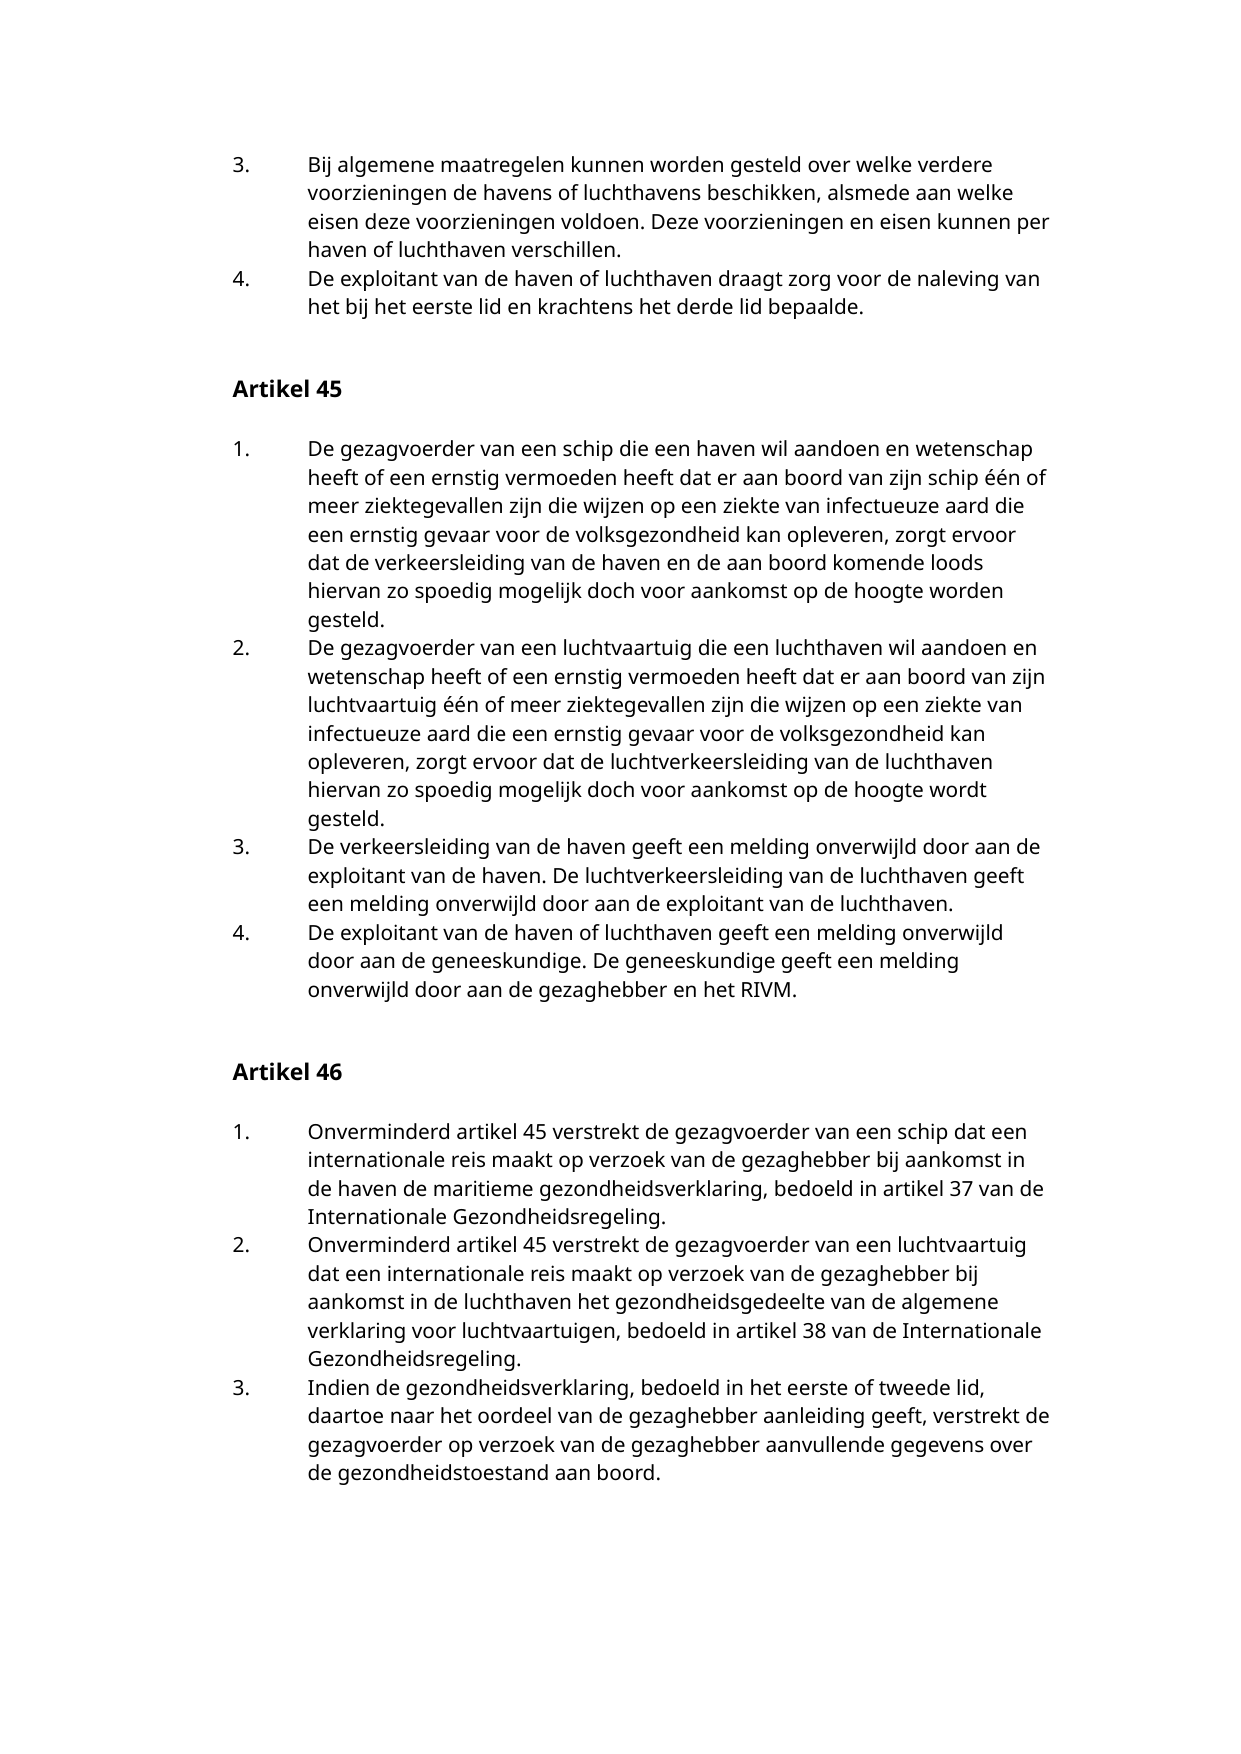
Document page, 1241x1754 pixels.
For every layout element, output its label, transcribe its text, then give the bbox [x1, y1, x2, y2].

list De exploitant van de haven of luchthaven geeft een melding onverwijld door aan de geneeskundige. De geneeskundige geeft een melding onverwijld door aan de gezaghebber en het RIVM. [232, 918, 1053, 1003]
list De gezagvoerder van een schip die een haven wil aandoen en wetenschap heeft of een ernstig vermoeden heeft dat er aan boord van zijn schip één of meer ziektegevallen zijn die wijzen op een ziekte van infectueuze aard die een ernstig gevaar voor de volksgezondheid kan opleveren, zorgt ervoor dat de verkeersleiding van de haven en de aan boord komende loods hiervan zo spoedig mogelijk doch voor aankomst op de hoogte worden gesteld. [232, 434, 1053, 633]
list Bij algemene maatregelen kunnen worden gesteld over welke verdere voorzieningen de havens of luchthavens beschikken, alsmede aan welke eisen deze voorzieningen voldoen. Deze voorzieningen en eisen kunnen per haven of luchthaven verschillen. [232, 150, 1053, 264]
list De exploitant van de haven of luchthaven draagt zorg voor de naleving van het bij het eerste lid en krachtens het derde lid bepaalde. [232, 264, 1053, 321]
subtitle Artikel 45 [232, 373, 1053, 404]
list De verkeersleiding van de haven geeft een melding onverwijld door aan de exploitant van de haven. De luchtverkeersleiding van de luchthaven geeft een melding onverwijld door aan de exploitant van de luchthaven. [232, 832, 1053, 918]
list De gezagvoerder van een luchtvaartuig die een luchthaven wil aandoen en wetenschap heeft of een ernstig vermoeden heeft dat er aan boord van zijn luchtvaartuig één of meer ziektegevallen zijn die wijzen op een ziekte van infectueuze aard die een ernstig gevaar voor de volksgezondheid kan opleveren, zorgt ervoor dat de luchtverkeersleiding van de luchthaven hiervan zo spoedig mogelijk doch voor aankomst op de hoogte wordt gesteld. [232, 633, 1053, 832]
list Onverminderd artikel 45 verstrekt de gezagvoerder van een schip dat een internationale reis maakt op verzoek van de gezaghebber bij aankomst in de haven de maritieme gezondheidsverklaring, bedoeld in artikel 37 van de Internationale Gezondheidsregeling. [232, 1117, 1053, 1231]
list Onverminderd artikel 45 verstrekt de gezagvoerder van een luchtvaartuig dat een internationale reis maakt op verzoek van de gezaghebber bij aankomst in de luchthaven het gezondheidsgedeelte van de algemene verklaring voor luchtvaartuigen, bedoeld in artikel 38 van de Internationale Gezondheidsregeling. [232, 1231, 1053, 1373]
subtitle Artikel 46 [232, 1056, 1053, 1087]
list Indien de gezondheidsverklaring, bedoeld in het eerste of tweede lid, daartoe naar het oordeel van de gezaghebber aanleiding geeft, verstrekt de gezagvoerder op verzoek van de gezaghebber aanvullende gegevens over de gezondheidstoestand aan boord. [232, 1373, 1053, 1487]
